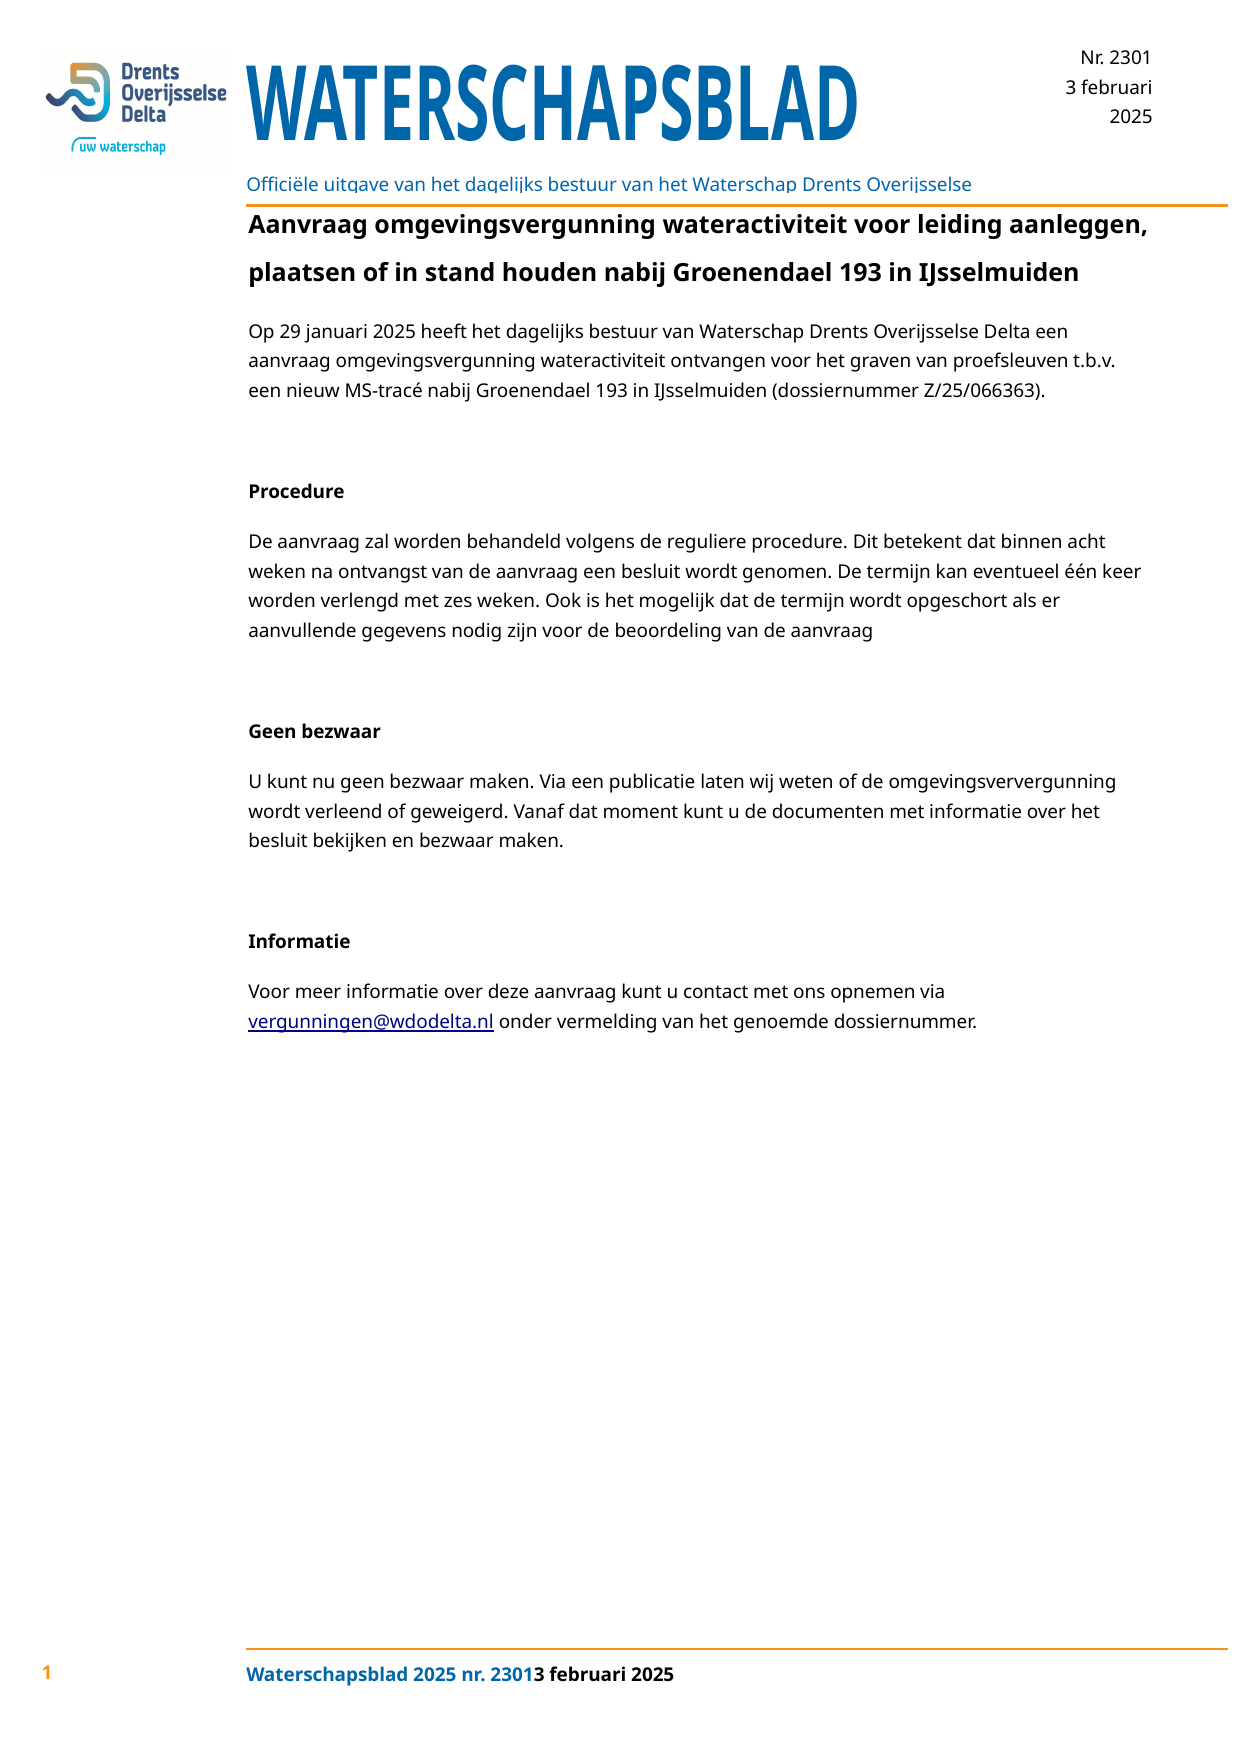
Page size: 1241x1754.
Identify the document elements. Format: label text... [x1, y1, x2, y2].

text U kunt nu geen bezwaar maken. Via een publicatie laten wij weten of de omgevingsververgunning wordt verleend of geweigerd. Vanaf dat moment kunt u de documenten met informatie over het besluit bekijken en bezwaar maken. [248, 768, 1152, 853]
text Informatie [248, 928, 1152, 954]
text Op 29 januari 2025 heeft het dagelijks bestuur van Waterschap Drents Overijsselse Delta een aanvraag omgevingsvergunning wateractiviteit ontvangen voor het graven van proefsleuven t.b.v. een nieuw MS-tracé nabij Groenendael 193 in IJsselmuiden (dossiernummer Z/25/066363). [248, 318, 1152, 403]
text De aanvraag zal worden behandeld volgens de reguliere procedure. Dit betekent dat binnen acht weken na ontvangst van de aanvraag een besluit wordt genomen. De termijn kan eventueel één keer worden verlengd met zes weken. Ook is het mogelijk dat de termijn wordt opgeschort als er aanvullende gegevens nodig zijn voor de beoordeling van de aanvraag [248, 528, 1152, 643]
text Voor meer informatie over deze aanvraag kunt u contact met ons opnemen via vergunningen@wdodelta.nl onder vermelding van het genoemde dossiernummer. [248, 979, 1152, 1034]
text Procedure [248, 478, 1152, 504]
picture [41, 47, 231, 172]
text Aanvraag omgevingsvergunning wateractiviteit voor leiding aanleggen, plaatsen of in stand houden nabij Groenendael 193 in IJsselmuiden [248, 207, 1152, 288]
text Geen bezwaar [248, 718, 1152, 744]
